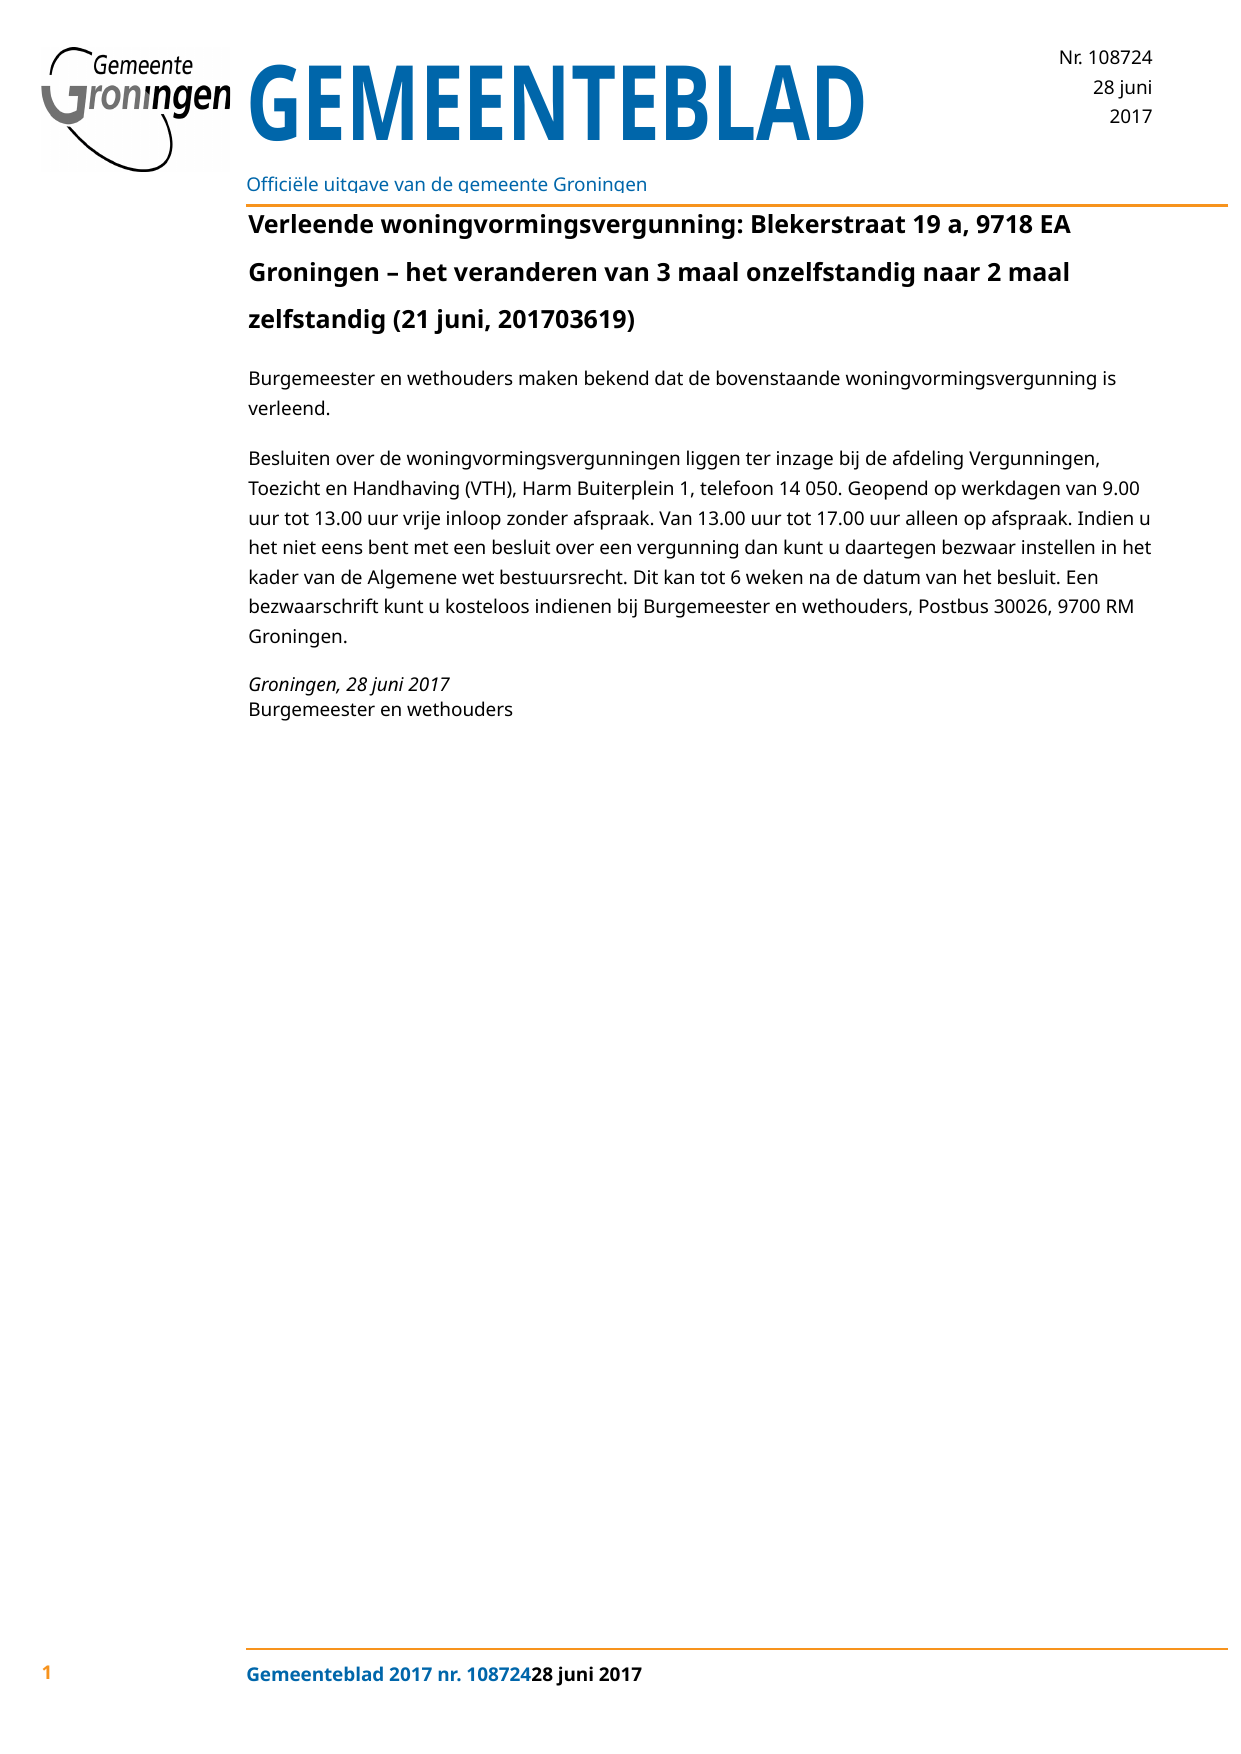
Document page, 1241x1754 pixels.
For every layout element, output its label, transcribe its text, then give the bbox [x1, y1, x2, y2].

text Verleende woningvormingsvergunning: Blekerstraat 19 a, 9718 EA Groningen – het veranderen van 3 maal onzelfstandig naar 2 maal zelfstandig (21 juni, 201703619) [248, 207, 1152, 336]
text Groningen, 28 juni 2017 [248, 671, 1152, 697]
text Besluiten over de woningvormingsvergunningen liggen ter inzage bij de afdeling Vergunningen, Toezicht en Handhaving (VTH), Harm Buiterplein 1, telefoon 14 050. Geopend op werkdagen van 9.00 uur tot 13.00 uur vrije inloop zonder afspraak. Van 13.00 uur tot 17.00 uur alleen op afspraak. Indien u het niet eens bent met een besluit over een vergunning dan kunt u daartegen bezwaar instellen in het kader van de Algemene wet bestuursrecht. Dit kan tot 6 weken na de datum van het besluit. Een bezwaarschrift kunt u kosteloos indienen bij Burgemeester en wethouders, Postbus 30026, 9700 RM Groningen. [248, 446, 1152, 649]
text Burgemeester en wethouders maken bekend dat de bovenstaande woningvormingsvergunning is verleend. [248, 366, 1152, 421]
picture [41, 47, 231, 172]
text Burgemeester en wethouders [248, 697, 1152, 722]
